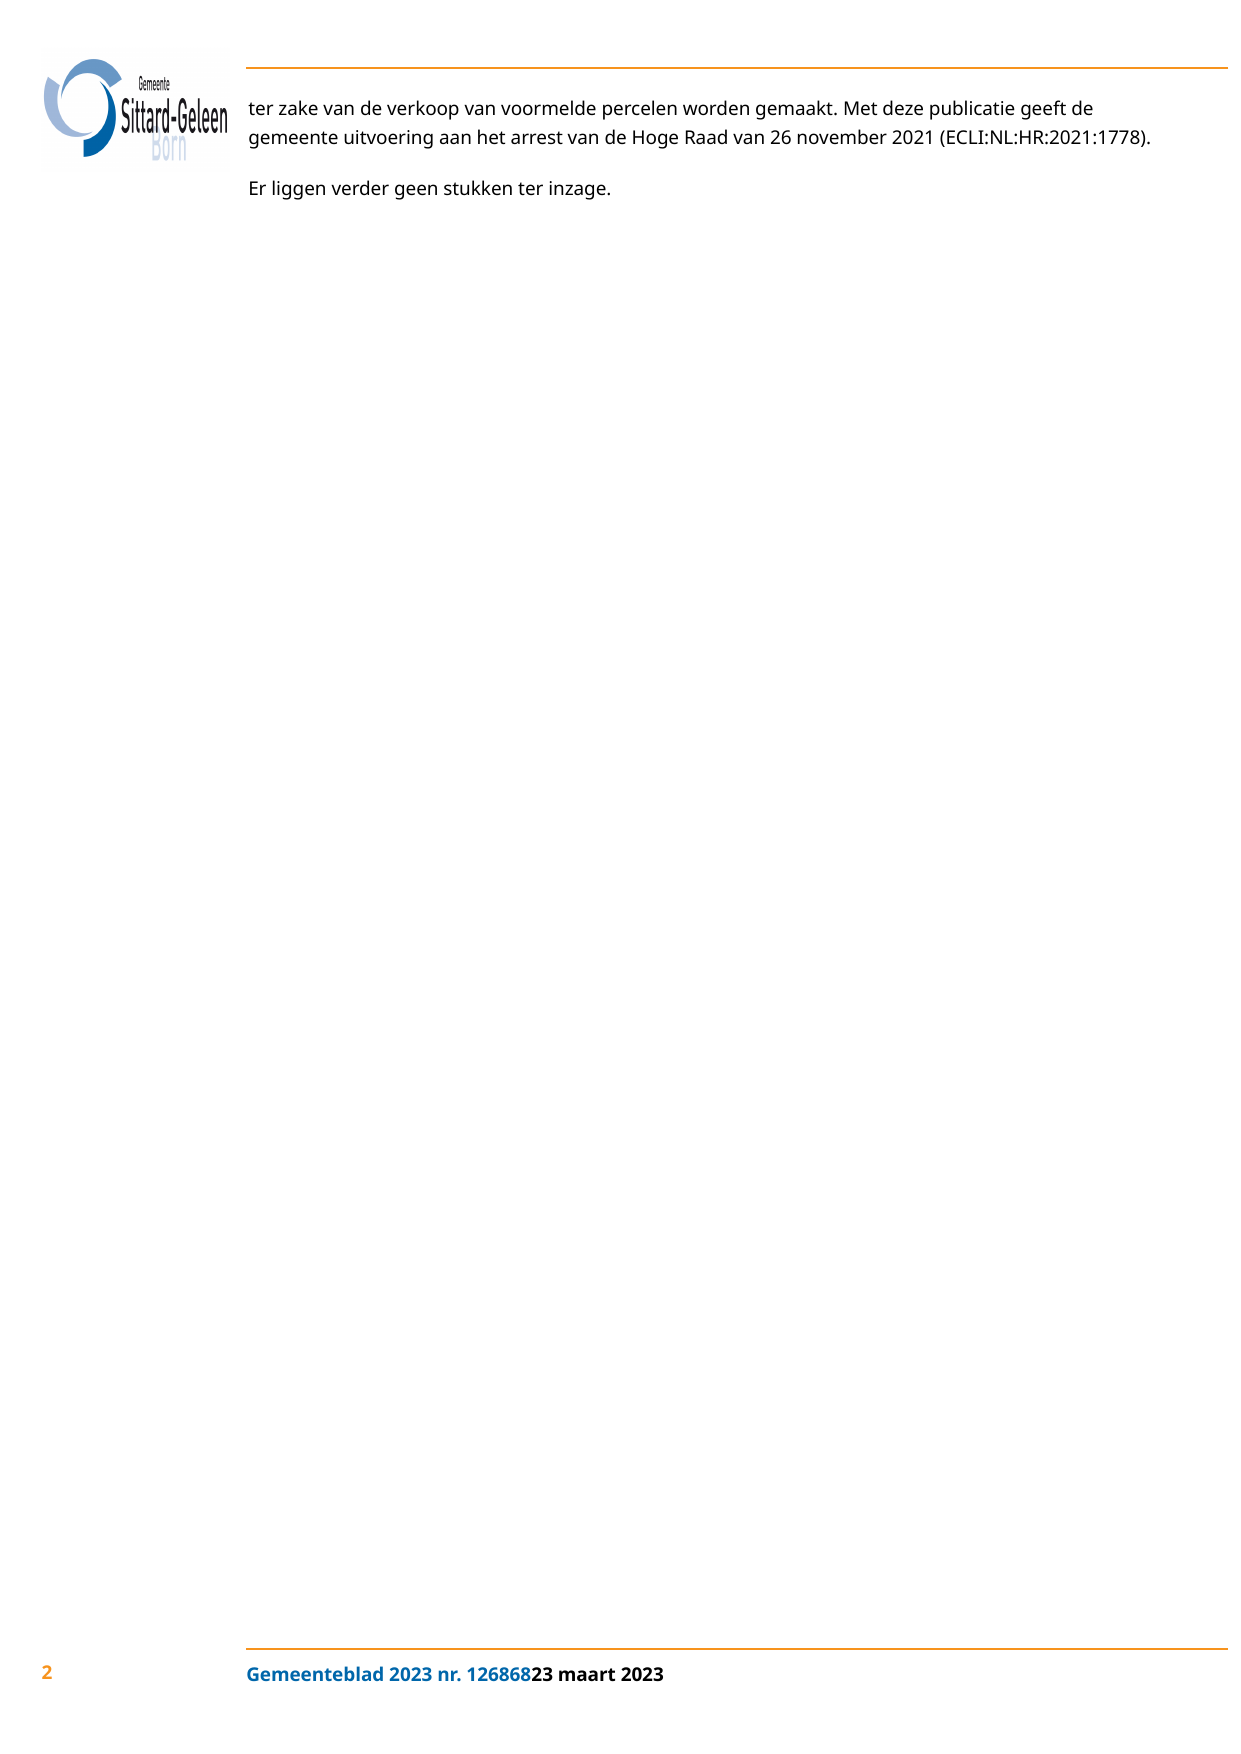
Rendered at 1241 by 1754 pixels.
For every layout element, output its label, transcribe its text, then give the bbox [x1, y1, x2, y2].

picture [41, 47, 231, 172]
text Er liggen verder geen stukken ter inzage. [248, 175, 1152, 201]
text ter zake van de verkoop van voormelde percelen worden gemaakt. Met deze publicatie geeft de gemeente uitvoering aan het arrest van de Hoge Raad van 26 november 2021 (ECLI:NL:HR:2021:1778). [248, 95, 1152, 150]
